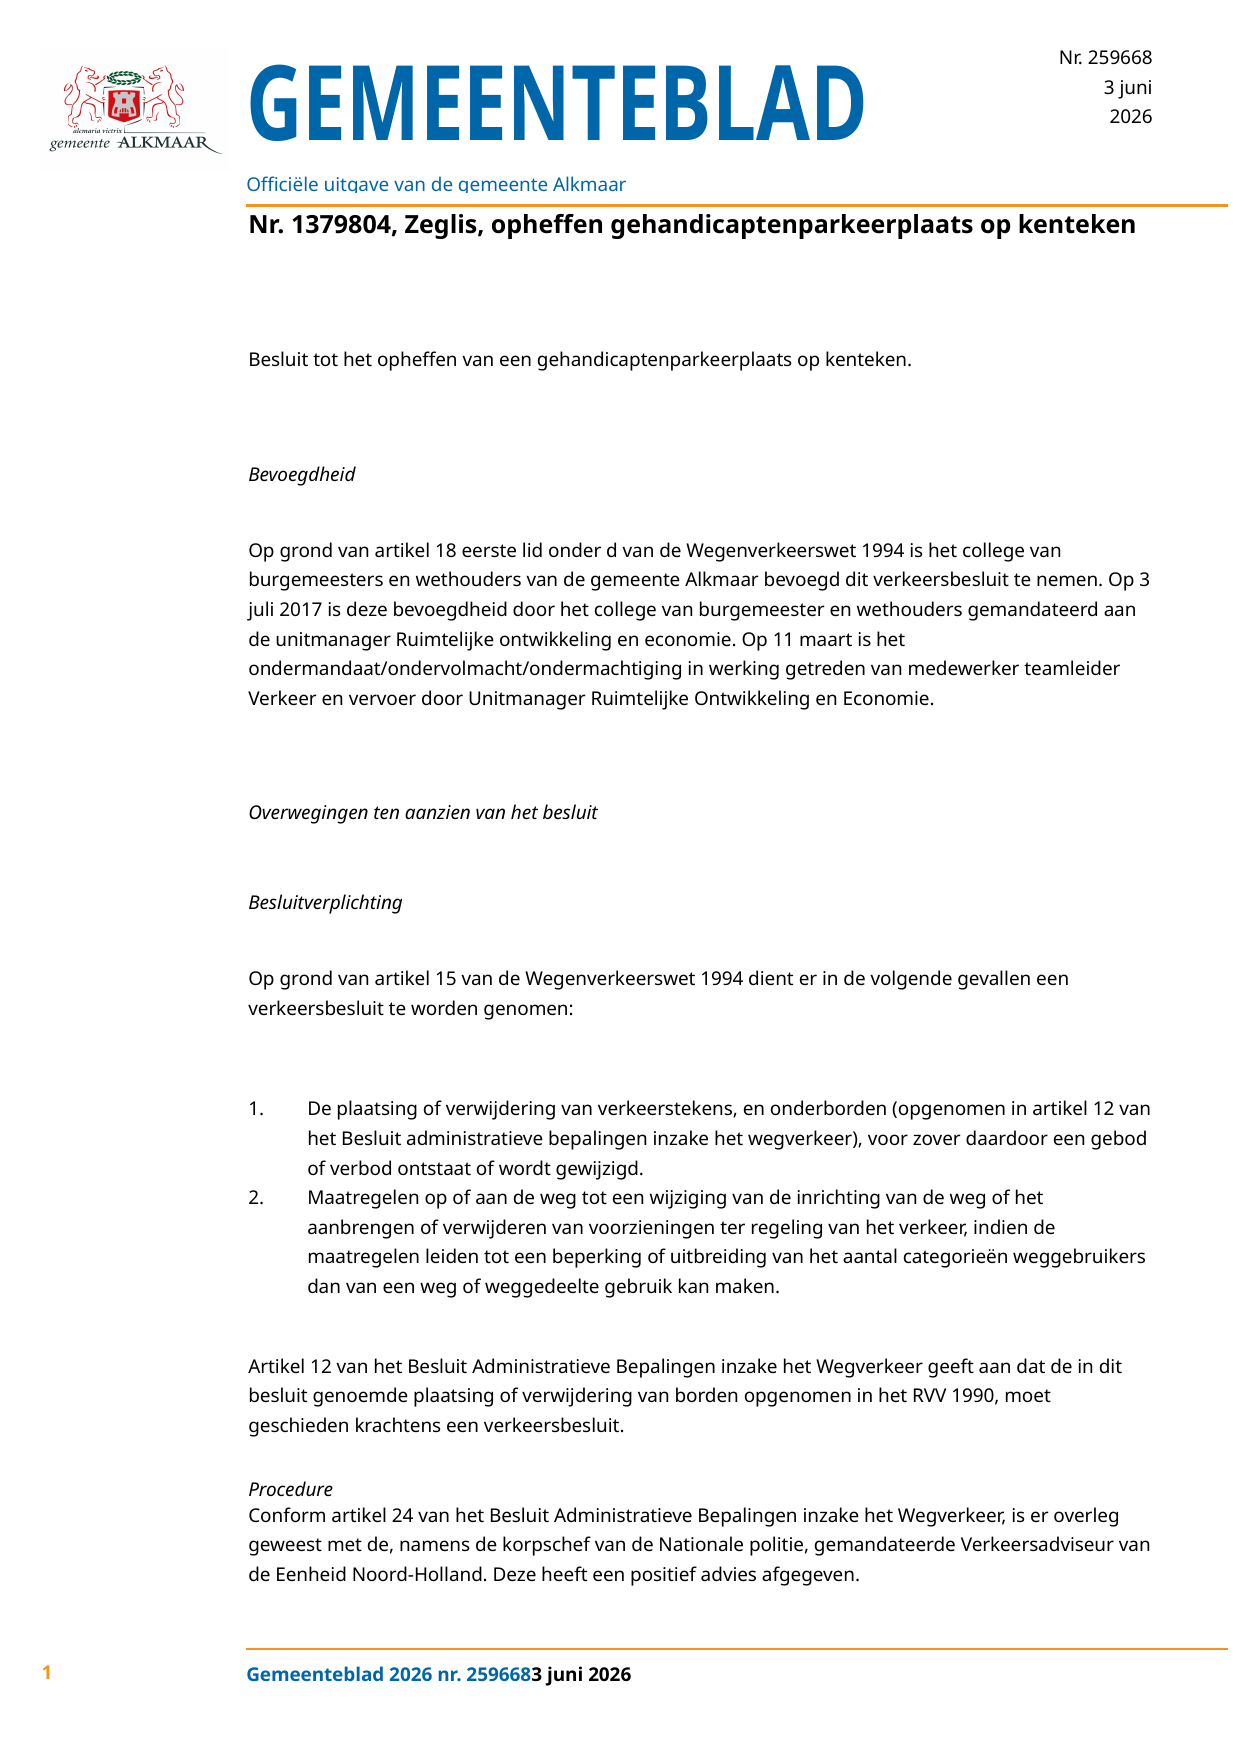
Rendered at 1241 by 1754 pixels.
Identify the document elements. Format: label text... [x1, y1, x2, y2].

picture [41, 47, 231, 172]
text Nr. 1379804, Zeglis, opheffen gehandicaptenparkeerplaats op kenteken [248, 207, 1152, 241]
text Besluit tot het opheffen van een gehandicaptenparkeerplaats op kenteken. [248, 346, 1152, 372]
text Overwegingen ten aanzien van het besluit [248, 799, 1152, 825]
text Besluitverplichting [248, 889, 1152, 915]
text Procedure [248, 1476, 1152, 1502]
list De plaatsing of verwijdering van verkeerstekens, en onderborden (opgenomen in artikel 12 van het Besluit administratieve bepalingen inzake het wegverkeer), voor zover daardoor een gebod of verbod ontstaat of wordt gewijzigd. [248, 1096, 1152, 1180]
text Conform artikel 24 van het Besluit Administratieve Bepalingen inzake het Wegverkeer, is er overleg geweest met de, namens de korpschef van de Nationale politie, gemandateerde Verkeersadviseur van de Eenheid Noord-Holland. Deze heeft een positief advies afgegeven. [248, 1502, 1152, 1587]
text Artikel 12 van het Besluit Administratieve Bepalingen inzake het Wegverkeer geeft aan dat de in dit besluit genoemde plaatsing of verwijdering van borden opgenomen in het RVV 1990, moet geschieden krachtens een verkeersbesluit. [248, 1353, 1152, 1438]
text Op grond van artikel 15 van de Wegenverkeerswet 1994 dient er in de volgende gevallen een verkeersbesluit te worden genomen: [248, 965, 1152, 1020]
text Op grond van artikel 18 eerste lid onder d van de Wegenverkeerswet 1994 is het college van burgemeesters en wethouders van de gemeente Alkmaar bevoegd dit verkeersbesluit te nemen. Op 3 juli 2017 is deze bevoegdheid door het college van burgemeester en wethouders gemandateerd aan de unitmanager Ruimtelijke ontwikkeling en economie. Op 11 maart is het ondermandaat/ondervolmacht/ondermachtiging in werking getreden van medewerker teamleider Verkeer en vervoer door Unitmanager Ruimtelijke Ontwikkeling en Economie. [248, 537, 1152, 711]
list Maatregelen op of aan de weg tot een wijziging van de inrichting van de weg of het aanbrengen of verwijderen van voorzieningen ter regeling van het verkeer, indien de maatregelen leiden tot een beperking of uitbreiding van het aantal categorieën weggebruikers dan van een weg of weggedeelte gebruik kan maken. [248, 1184, 1152, 1299]
text Bevoegdheid [248, 461, 1152, 487]
